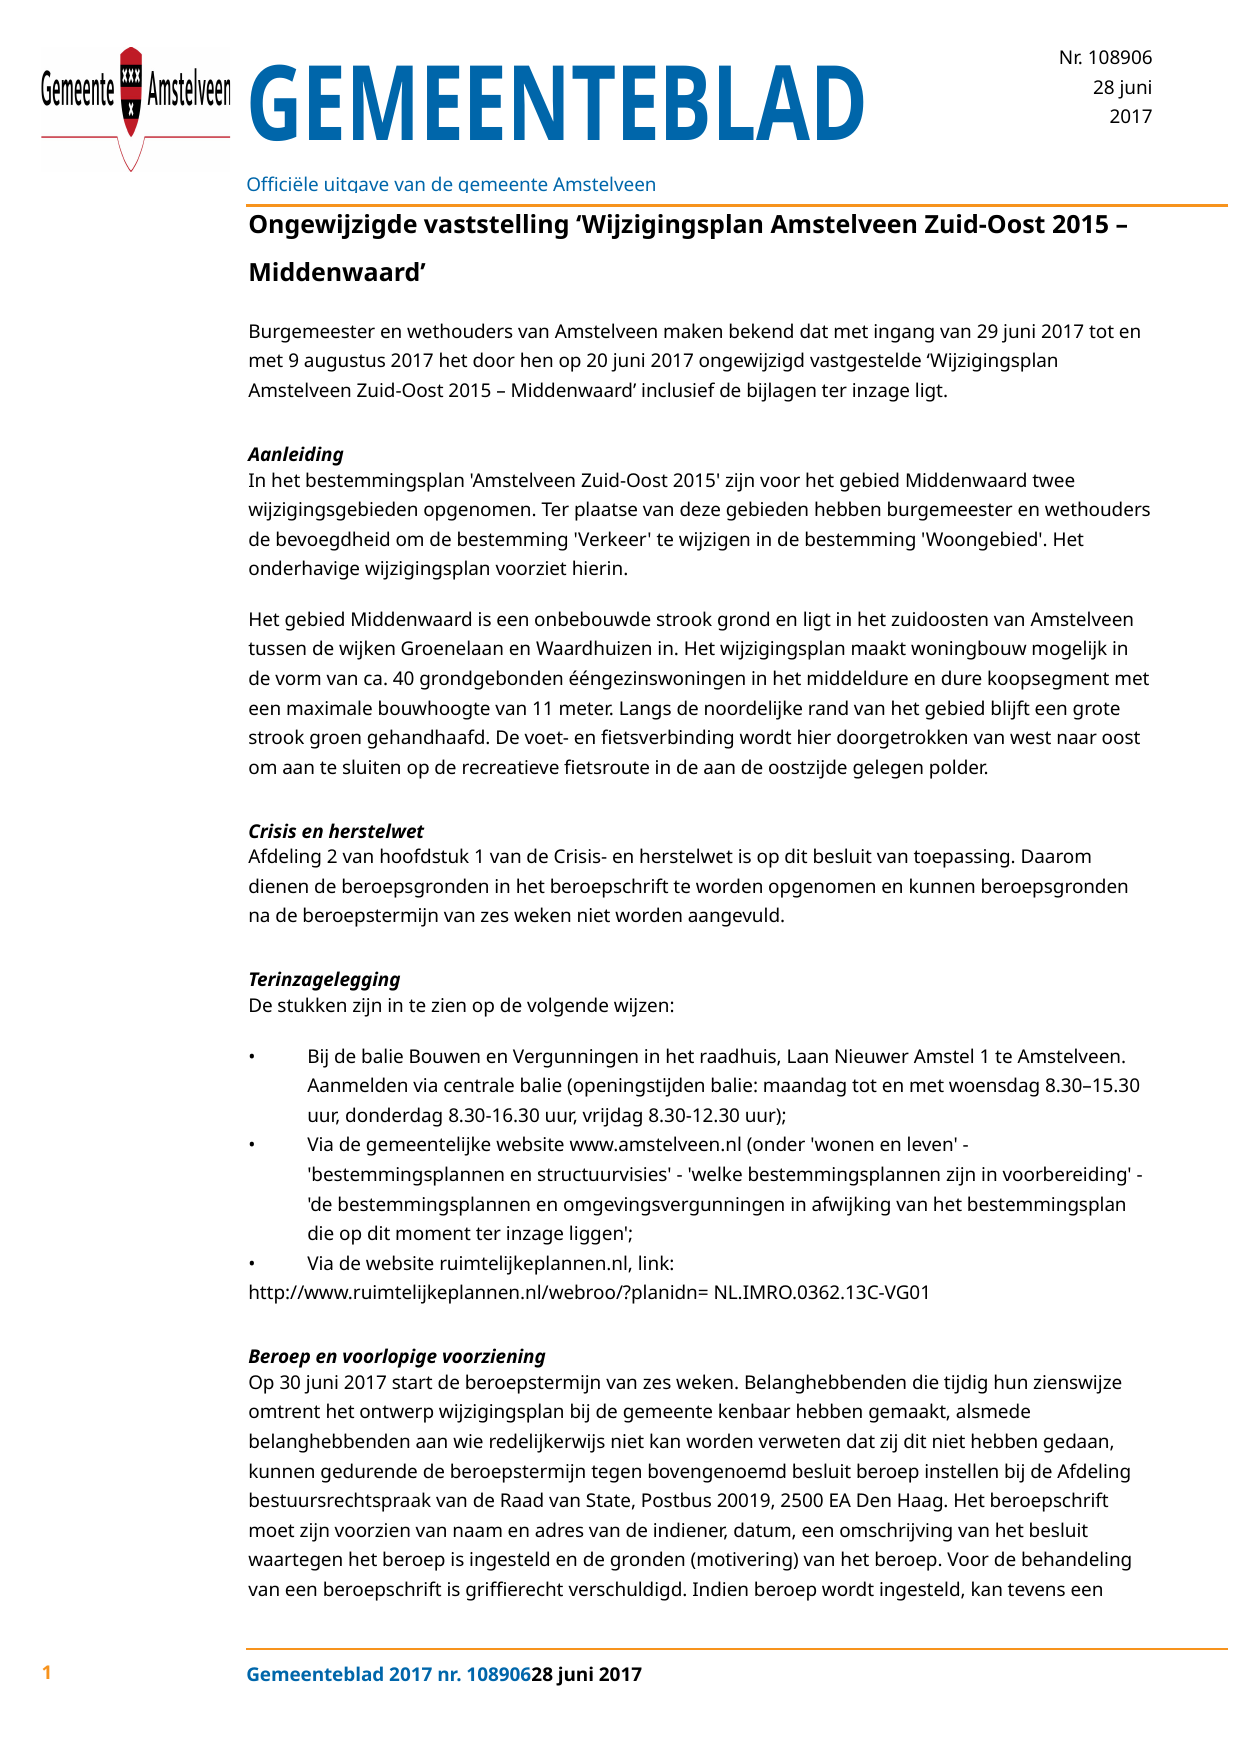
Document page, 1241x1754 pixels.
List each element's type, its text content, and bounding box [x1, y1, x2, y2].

list Via de gemeentelijke website www.amstelveen.nl (onder 'wonen en leven' - 'bestemmingsplannen en structuurvisies' - 'welke bestemmingsplannen zijn in voorbereiding' - 'de bestemmingsplannen en omgevingsvergunningen in afwijking van het bestemmingsplan die op dit moment ter inzage liggen'; [248, 1132, 1152, 1246]
text Burgemeester en wethouders van Amstelveen maken bekend dat met ingang van 29 juni 2017 tot en met 9 augustus 2017 het door hen op 20 juni 2017 ongewijzigd vastgestelde ‘Wijzigingsplan Amstelveen Zuid-Oost 2015 – Middenwaard’ inclusief de bijlagen ter inzage ligt. [248, 318, 1152, 403]
text Op 30 juni 2017 start de beroepstermijn van zes weken. Belanghebbenden die tijdig hun zienswijze omtrent het ontwerp wijzigingsplan bij de gemeente kenbaar hebben gemaakt, alsmede belanghebbenden aan wie redelijkerwijs niet kan worden verweten dat zij dit niet hebben gedaan, kunnen gedurende de beroepstermijn tegen bovengenoemd besluit beroep instellen bij de Afdeling bestuursrechtspraak van de Raad van State, Postbus 20019, 2500 EA Den Haag. Het beroepschrift moet zijn voorzien van naam en adres van de indiener, datum, een omschrijving van het besluit waartegen het beroep is ingesteld en de gronden (motivering) van het beroep. Voor de behandeling van een beroepschrift is griffierecht verschuldigd. Indien beroep wordt ingesteld, kan tevens een [248, 1369, 1152, 1602]
text Crisis en herstelwet [248, 818, 1152, 843]
text In het bestemmingsplan 'Amstelveen Zuid-Oost 2015' zijn voor het gebied Middenwaard twee wijzigingsgebieden opgenomen. Ter plaatse van deze gebieden hebben burgemeester en wethouders de bevoegdheid om de bestemming 'Verkeer' te wijzigen in de bestemming 'Woongebied'. Het onderhavige wijzigingsplan voorziet hierin. [248, 467, 1152, 581]
text Beroep en voorlopige voorziening [248, 1343, 1152, 1369]
text Afdeling 2 van hoofdstuk 1 van de Crisis- en herstelwet is op dit besluit van toepassing. Daarom dienen de beroepsgronden in het beroepschrift te worden opgenomen en kunnen beroepsgronden na de beroepstermijn van zes weken niet worden aangevuld. [248, 843, 1152, 928]
text Ongewijzigde vaststelling ‘Wijzigingsplan Amstelveen Zuid-Oost 2015 – Middenwaard’ [248, 207, 1152, 288]
text De stukken zijn in te zien op de volgende wijzen: [248, 992, 1152, 1018]
list Bij de balie Bouwen en Vergunningen in het raadhuis, Laan Nieuwer Amstel 1 te Amstelveen. Aanmelden via centrale balie (openingstijden balie: maandag tot en met woensdag 8.30–15.30 uur, donderdag 8.30-16.30 uur, vrijdag 8.30-12.30 uur); [248, 1043, 1152, 1128]
text http://www.ruimtelijkeplannen.nl/webroo/?planidn= NL.IMRO.0362.13C-VG01 [248, 1279, 1152, 1305]
text Aanleiding [248, 441, 1152, 467]
text Terinzagelegging [248, 967, 1152, 992]
text Het gebied Middenwaard is een onbebouwde strook grond en ligt in het zuidoosten van Amstelveen tussen de wijken Groenelaan en Waardhuizen in. Het wijzigingsplan maakt woningbouw mogelijk in de vorm van ca. 40 grondgebonden ééngezinswoningen in het middeldure en dure koopsegment met een maximale bouwhoogte van 11 meter. Langs de noordelijke rand van het gebied blijft een grote strook groen gehandhaafd. De voet- en fietsverbinding wordt hier doorgetrokken van west naar oost om aan te sluiten op de recreatieve fietsroute in de aan de oostzijde gelegen polder. [248, 606, 1152, 779]
list Via de website ruimtelijkeplannen.nl, link: [248, 1250, 1152, 1276]
picture [41, 47, 231, 172]
